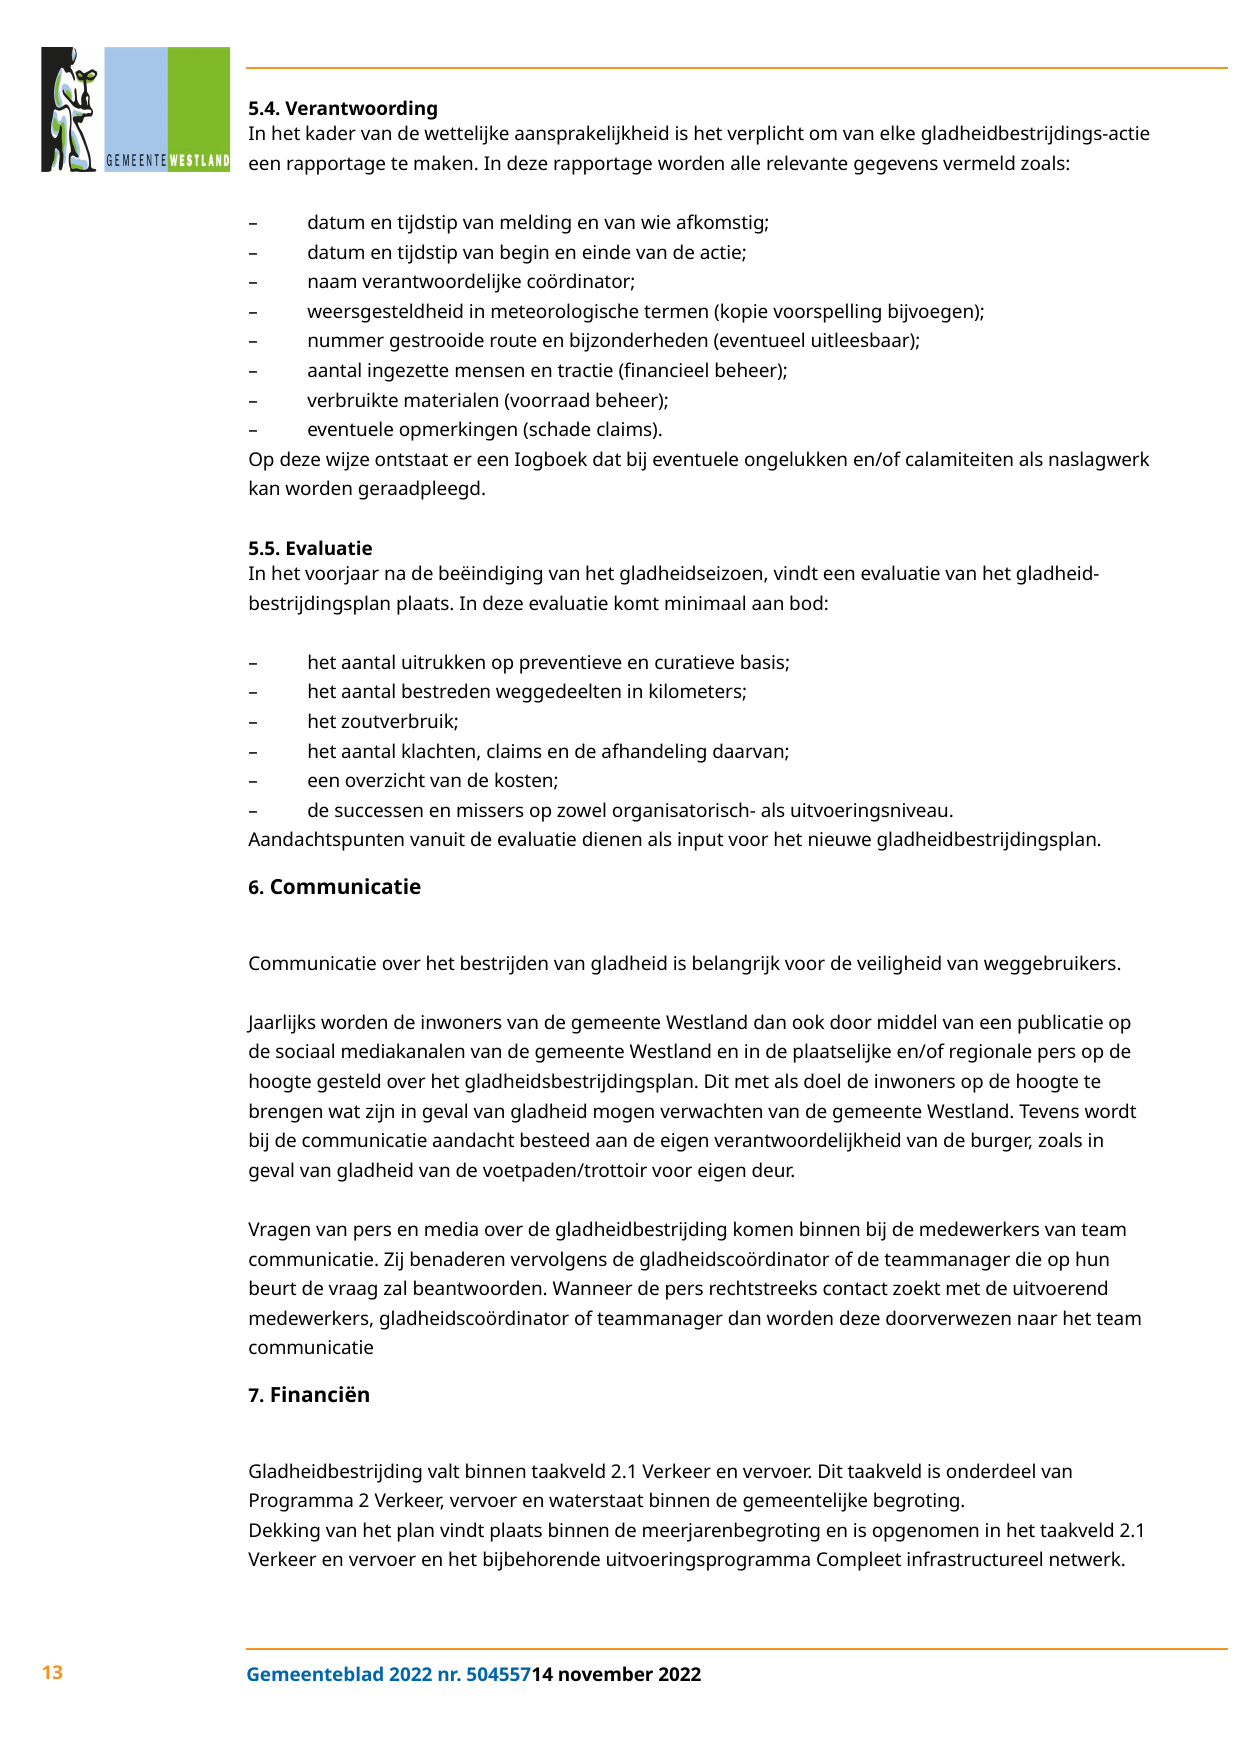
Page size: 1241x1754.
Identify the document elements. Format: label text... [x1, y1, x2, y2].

text In het kader van de wettelijke aansprakelijkheid is het verplicht om van elke gladheidbestrijdings-actie een rapportage te maken. In deze rapportage worden alle relevante gegevens vermeld zoals: [248, 121, 1152, 176]
list een overzicht van de kosten; [248, 767, 1152, 793]
text 5.4. Verantwoording [248, 95, 1152, 121]
picture [41, 47, 231, 172]
list eventuele opmerkingen (schade claims). [248, 416, 1152, 442]
text Vragen van pers en media over de gladheidbestrijding komen binnen bij de medewerkers van team communicatie. Zij benaderen vervolgens de gladheidscoördinator of de teammanager die op hun beurt de vraag zal beantwoorden. Wanneer de pers rechtstreeks contact zoekt met de uitvoerend medewerkers, gladheidscoördinator of teammanager dan worden deze doorverwezen naar het team communicatie [248, 1216, 1152, 1360]
list het zoutverbruik; [248, 708, 1152, 734]
text 5.5. Evaluatie [248, 535, 1152, 560]
list het aantal klachten, claims en de afhandeling daarvan; [248, 738, 1152, 764]
list naam verantwoordelijke coördinator; [248, 268, 1152, 294]
list datum en tijdstip van begin en einde van de actie; [248, 239, 1152, 264]
list aantal ingezette mensen en tractie (financieel beheer); [248, 357, 1152, 383]
list datum en tijdstip van melding en van wie afkomstig; [248, 209, 1152, 235]
list verbruikte materialen (voorraad beheer); [248, 387, 1152, 412]
text Gladheidbestrijding valt binnen taakveld 2.1 Verkeer en vervoer. Dit taakveld is onderdeel van Programma 2 Verkeer, vervoer en waterstaat binnen de gemeentelijke begroting. [248, 1458, 1152, 1513]
list nummer gestrooide route en bijzonderheden (eventueel uitleesbaar); [248, 328, 1152, 353]
text Communicatie over het bestrijden van gladheid is belangrijk voor de veiligheid van weggebruikers. [248, 950, 1152, 976]
list het aantal bestreden weggedeelten in kilometers; [248, 679, 1152, 704]
list het aantal uitrukken op preventieve en curatieve basis; [248, 649, 1152, 675]
text Dekking van het plan vindt plaats binnen de meerjarenbegroting en is opgenomen in het taakveld 2.1 Verkeer en vervoer en het bijbehorende uitvoeringsprogramma Compleet infrastructureel netwerk. [248, 1517, 1152, 1572]
text In het voorjaar na de beëindiging van het gladheidseizoen, vindt een evaluatie van het gladheid-bestrijdingsplan plaats. In deze evaluatie komt minimaal aan bod: [248, 560, 1152, 616]
text Aandachtspunten vanuit de evaluatie dienen als input voor het nieuwe gladheidbestrijdingsplan. [248, 827, 1152, 852]
text Jaarlijks worden de inwoners van de gemeente Westland dan ook door middel van een publicatie op de sociaal mediakanalen van de gemeente Westland en in de plaatselijke en/of regionale pers op de hoogte gesteld over het gladheidsbestrijdingsplan. Dit met als doel de inwoners op de hoogte te brengen wat zijn in geval van gladheid mogen verwachten van de gemeente Westland. Tevens wordt bij de communicatie aandacht besteed aan de eigen verantwoordelijkheid van de burger, zoals in geval van gladheid van de voetpaden/trottoir voor eigen deur. [248, 1009, 1152, 1183]
text Op deze wijze ontstaat er een Iogboek dat bij eventuele ongelukken en/of calamiteiten als naslagwerk kan worden geraadpleegd. [248, 446, 1152, 501]
text 7. Financiën [248, 1380, 1152, 1409]
text 6. Communicatie [248, 872, 1152, 901]
list weersgesteldheid in meteorologische termen (kopie voorspelling bijvoegen); [248, 298, 1152, 324]
list de successen en missers op zowel organisatorisch- als uitvoeringsniveau. [248, 797, 1152, 823]
